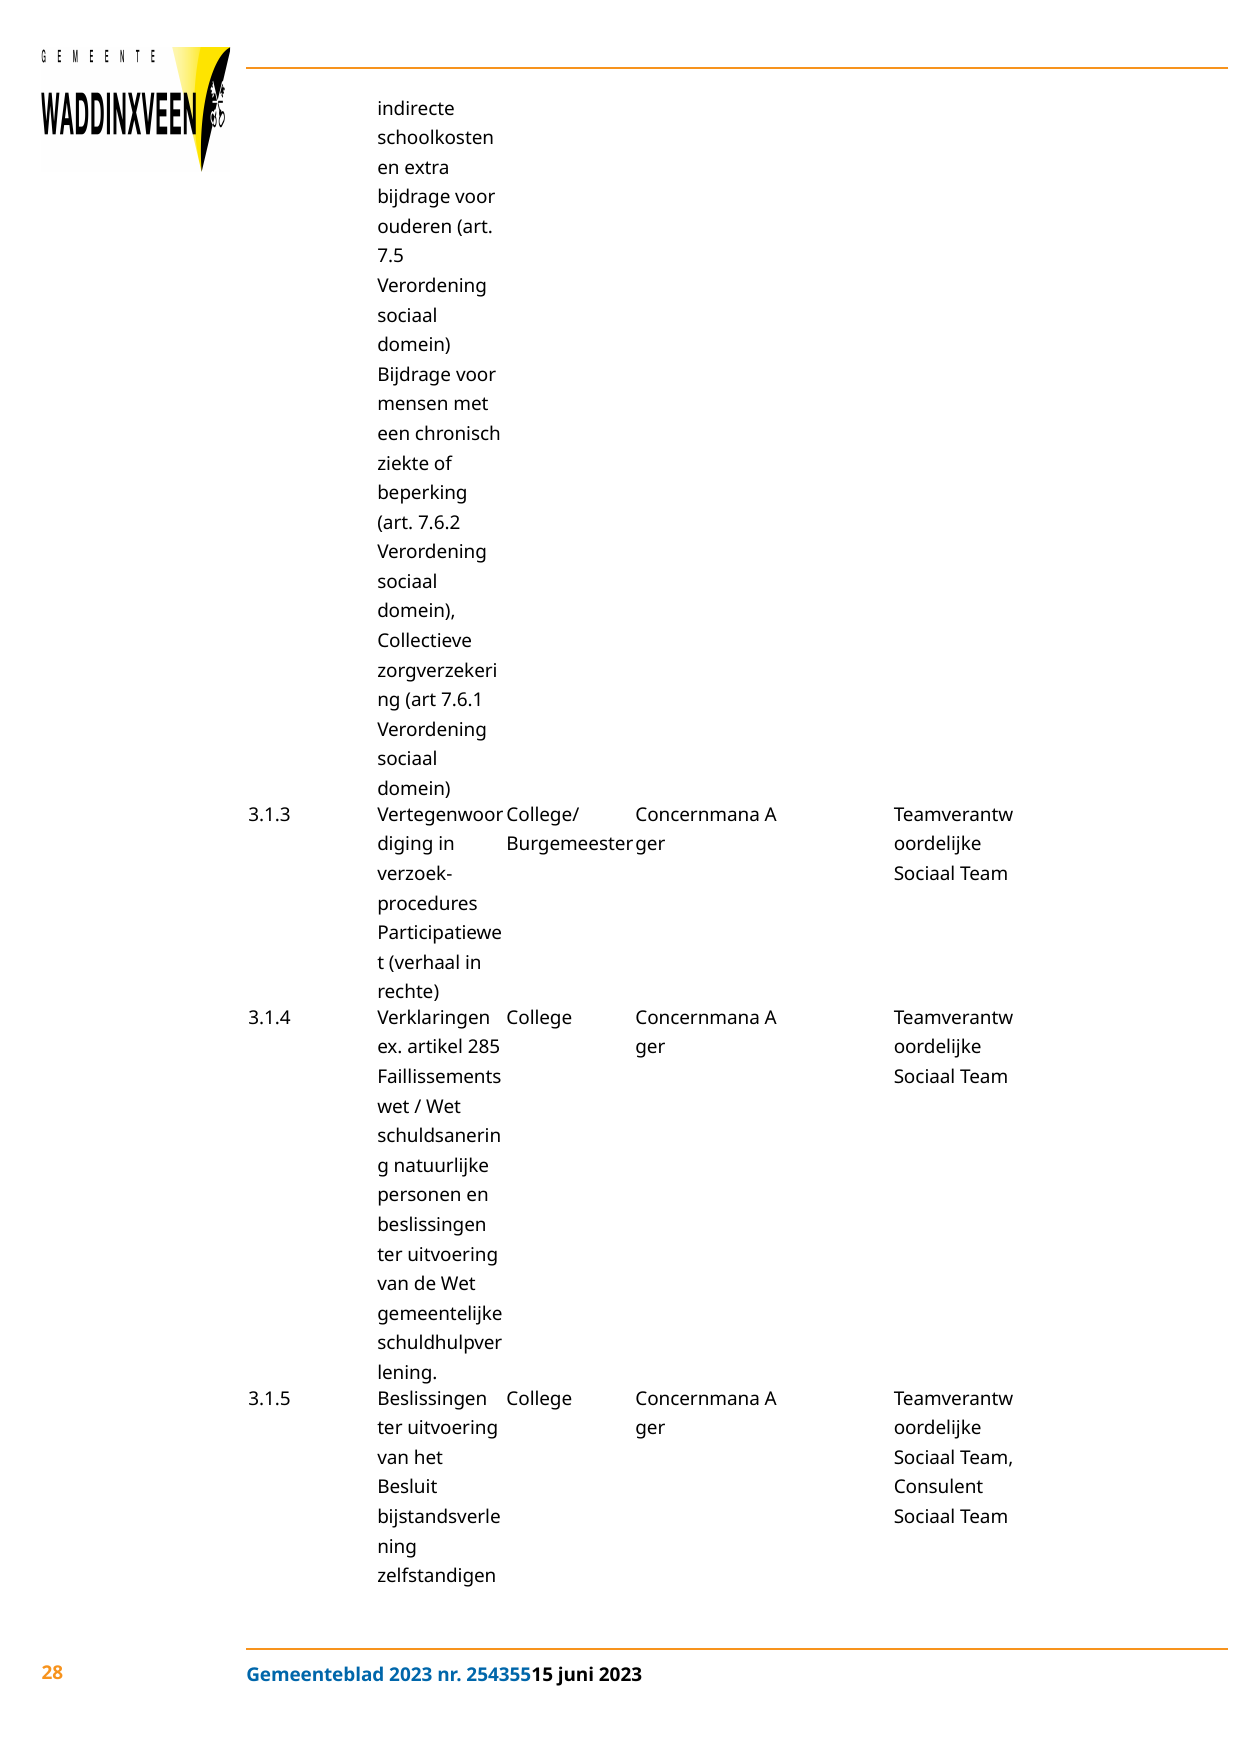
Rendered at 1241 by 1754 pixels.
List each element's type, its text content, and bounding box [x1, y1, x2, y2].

table_cell [1023, 1385, 1152, 1588]
table_cell A [764, 1385, 893, 1588]
table_cell Beslissingen ter uitvoering van het Besluit bijstandsverlening zelfstandigen [377, 1385, 506, 1588]
table_cell Teamverantwoordelijke Sociaal Team [894, 801, 1022, 1004]
picture [41, 47, 231, 172]
table_cell Vertegenwoordiging in verzoek­procedures Participatiewet (verhaal in rechte) [377, 801, 506, 1004]
table_cell A [764, 801, 893, 1004]
table_cell Verklaringen ex. artikel 285 Faillissementswet / Wet schuldsanering natuurlijke personen en beslissingen ter uitvoering van de Wet gemeentelijke schuldhulpverlening. [377, 1004, 506, 1385]
table_cell 3.1.3 [248, 801, 377, 1004]
table_cell Concernmanager [635, 801, 764, 1004]
table_cell [506, 95, 635, 801]
table_cell indirecte schoolkosten en extra bijdrage voor ouderen (art. 7.5 Verordening sociaal domein) Bijdrage voor mensen met een chronisch ziekte of beperking (art. 7.6.2 Verordening sociaal domein), Collectieve zorgverzekering (art 7.6.1 Verordening sociaal domein) [377, 95, 506, 801]
table_cell Teamverantwoordelijke Sociaal Team, Consulent Sociaal Team [894, 1385, 1022, 1588]
table_cell Concernmanager [635, 1004, 764, 1385]
table_cell 3.1.5 [248, 1385, 377, 1588]
table_cell [894, 95, 1022, 801]
table_cell [1023, 1004, 1152, 1385]
table_cell College/ Burgemeester [506, 801, 635, 1004]
table_cell College [506, 1004, 635, 1385]
table_cell [1023, 801, 1152, 1004]
table_cell Concernmanager [635, 1385, 764, 1588]
table_cell A [764, 1004, 893, 1385]
table_cell Teamverantwoordelijke Sociaal Team [894, 1004, 1022, 1385]
table_cell [248, 95, 377, 801]
table_cell [635, 95, 764, 801]
table_cell [764, 95, 893, 801]
table_cell College [506, 1385, 635, 1588]
table_cell 3.1.4 [248, 1004, 377, 1385]
table_cell [1023, 95, 1152, 801]
